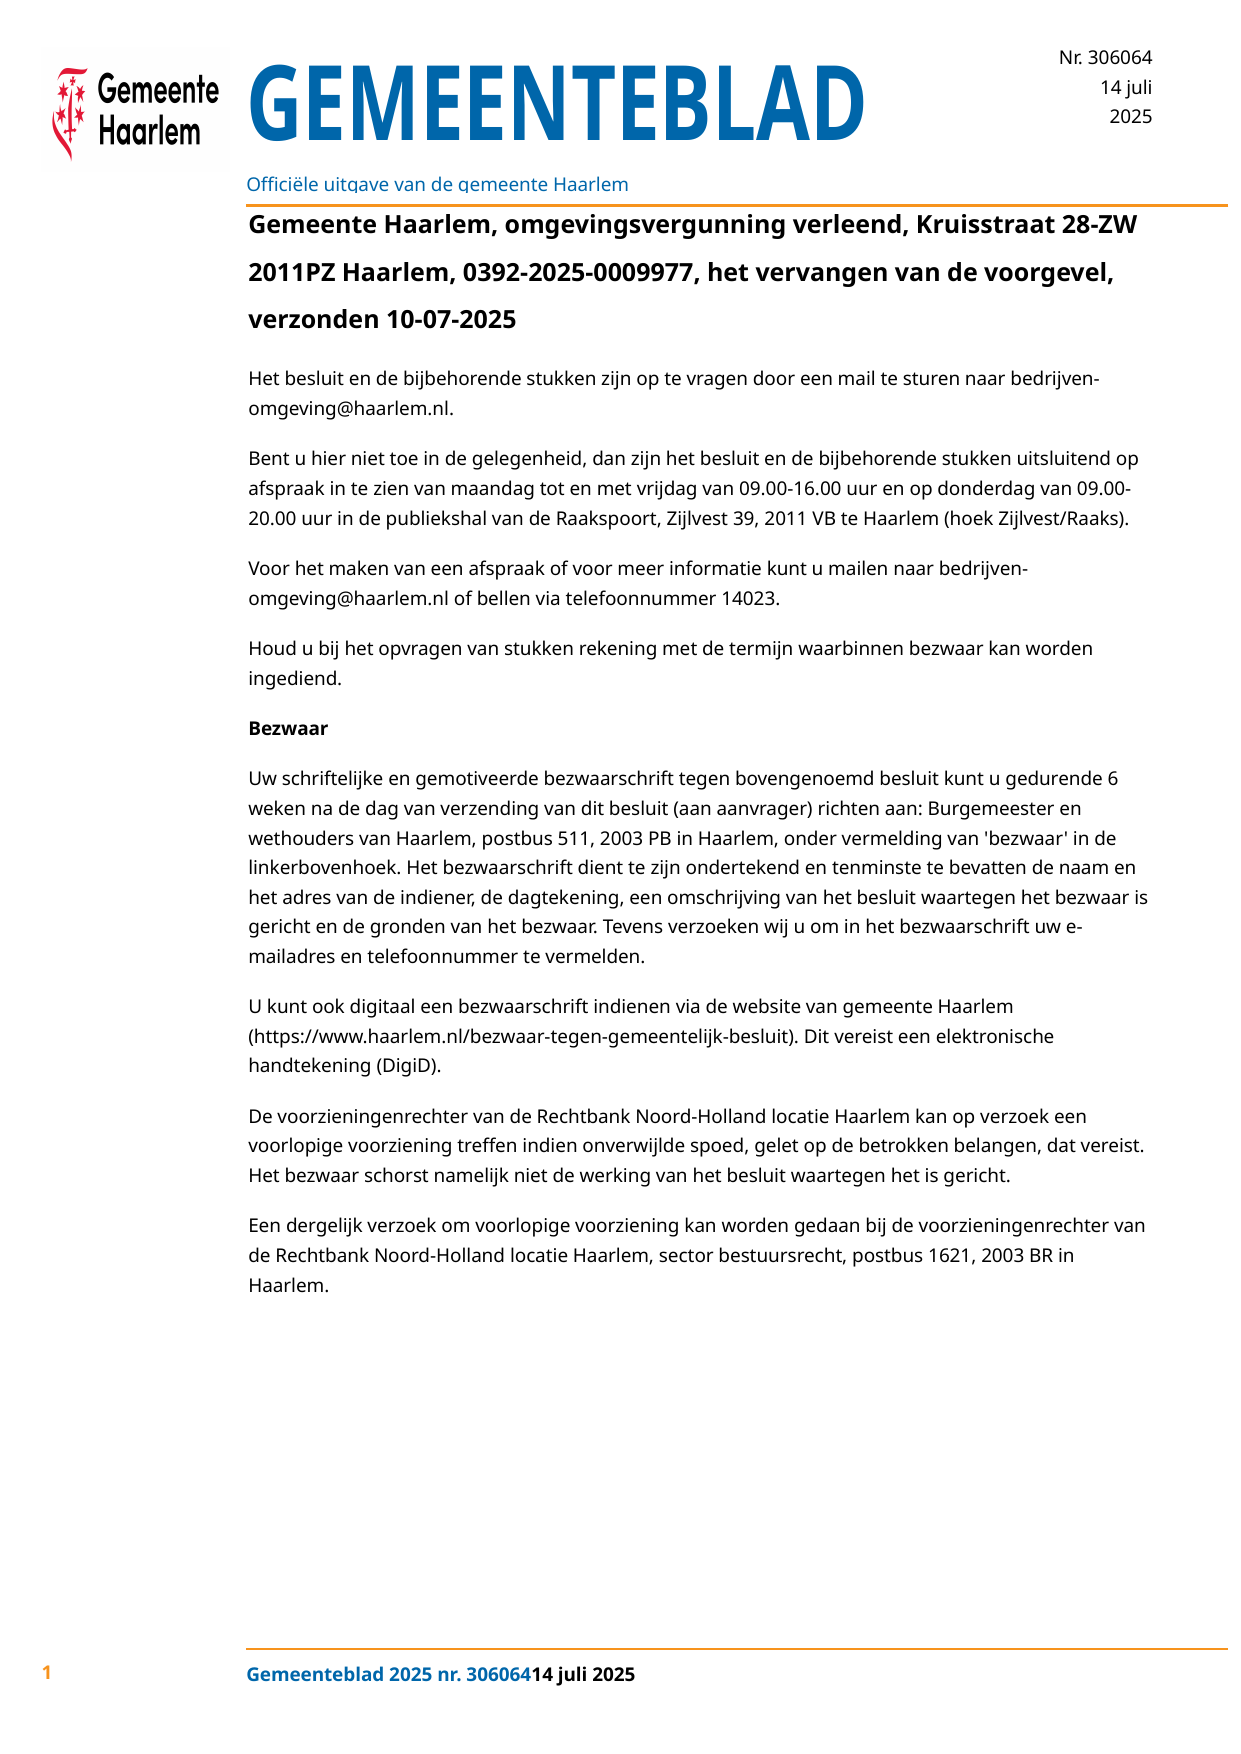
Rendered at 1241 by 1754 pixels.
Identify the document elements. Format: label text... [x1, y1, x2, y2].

text Een dergelijk verzoek om voorlopige voorziening kan worden gedaan bij de voorzieningenrechter van de Rechtbank Noord-Holland locatie Haarlem, sector bestuursrecht, postbus 1621, 2003 BR in Haarlem. [248, 1213, 1152, 1297]
text Bent u hier niet toe in de gelegenheid, dan zijn het besluit en de bijbehorende stukken uitsluitend op afspraak in te zien van maandag tot en met vrijdag van 09.00-16.00 uur en op donderdag van 09.00-20.00 uur in de publiekshal van de Raakspoort, Zijlvest 39, 2011 VB te Haarlem (hoek Zijlvest/Raaks). [248, 446, 1152, 530]
text Gemeente Haarlem, omgevingsvergunning verleend, Kruisstraat 28-ZW 2011PZ Haarlem, 0392-2025-0009977, het vervangen van de voorgevel, verzonden 10-07-2025 [248, 207, 1152, 336]
text U kunt ook digitaal een bezwaarschrift indienen via de website van gemeente Haarlem (https://www.haarlem.nl/bezwaar-tegen-gemeentelijk-besluit). Dit vereist een elektronische handtekening (DigiD). [248, 993, 1152, 1078]
text Uw schriftelijke en gemotiveerde bezwaarschrift tegen bovengenoemd besluit kunt u gedurende 6 weken na de dag van verzending van dit besluit (aan aanvrager) richten aan: Burgemeester en wethouders van Haarlem, postbus 511, 2003 PB in Haarlem, onder vermelding van 'bezwaar' in de linkerbovenhoek. Het bezwaarschrift dient te zijn ondertekend en tenminste te bevatten de naam en het adres van de indiener, de dagtekening, een omschrijving van het besluit waartegen het bezwaar is gericht en de gronden van het bezwaar. Tevens verzoeken wij u om in het bezwaarschrift uw e-mailadres en telefoonnummer te vermelden. [248, 766, 1152, 969]
text Het besluit en de bijbehorende stukken zijn op te vragen door een mail te sturen naar bedrijven-omgeving@haarlem.nl. [248, 366, 1152, 421]
text Voor het maken van een afspraak of voor meer informatie kunt u mailen naar bedrijven-omgeving@haarlem.nl of bellen via telefoonnummer 14023. [248, 555, 1152, 610]
picture [41, 47, 231, 172]
text Bezwaar [248, 715, 1152, 741]
text De voorzieningenrechter van de Rechtbank Noord-Holland locatie Haarlem kan op verzoek een voorlopige voorziening treffen indien onverwijlde spoed, gelet op de betrokken belangen, dat vereist. Het bezwaar schorst namelijk niet de werking van het besluit waartegen het is gericht. [248, 1103, 1152, 1188]
text Houd u bij het opvragen van stukken rekening met de termijn waarbinnen bezwaar kan worden ingediend. [248, 635, 1152, 690]
